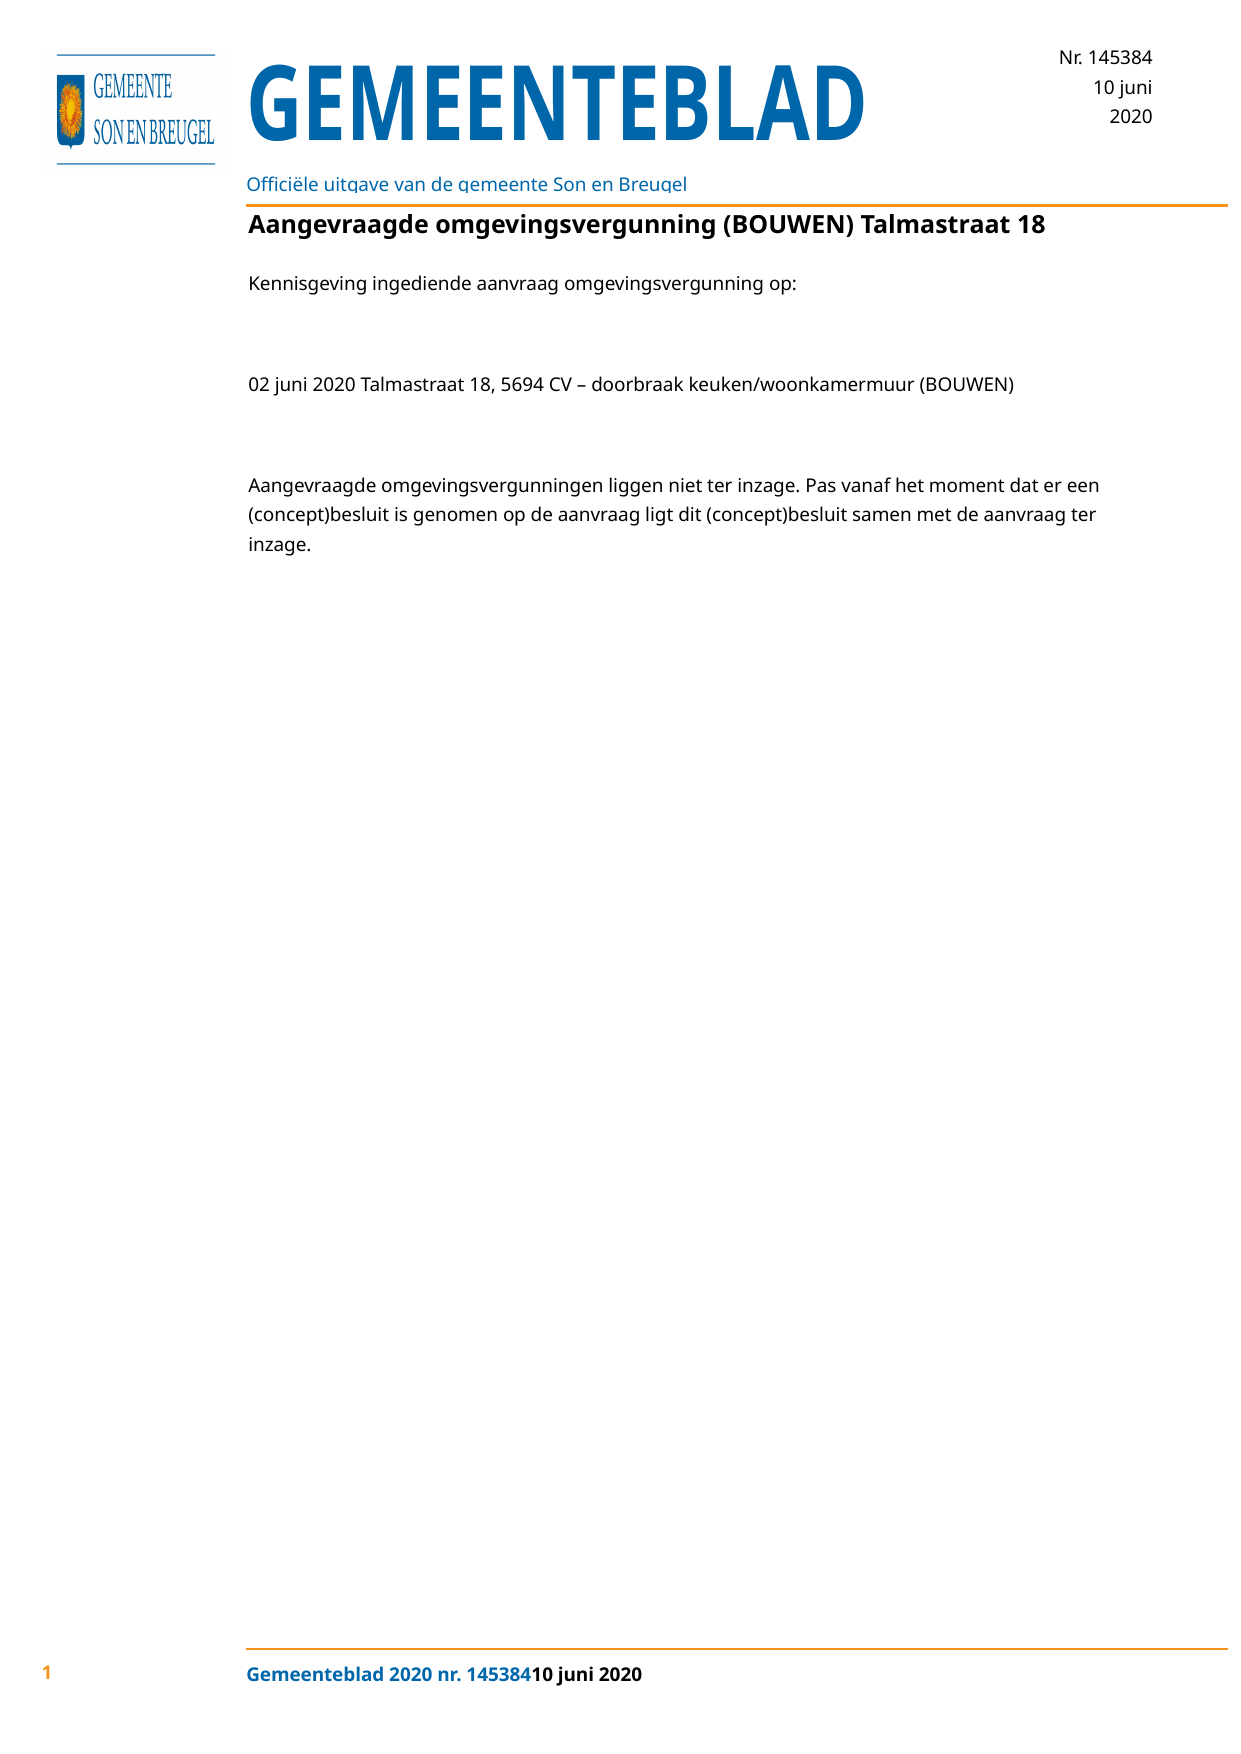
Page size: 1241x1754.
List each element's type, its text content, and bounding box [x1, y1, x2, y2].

text 02 juni 2020 Talmastraat 18, 5694 CV – doorbraak keuken/woonkamermuur (BOUWEN) [248, 371, 1152, 397]
picture [41, 47, 231, 172]
text Kennisgeving ingediende aanvraag omgevingsvergunning op: [248, 270, 1152, 296]
text Aangevraagde omgevingsvergunningen liggen niet ter inzage. Pas vanaf het moment dat er een (concept)besluit is genomen op de aanvraag ligt dit (concept)besluit samen met de aanvraag ter inzage. [248, 472, 1152, 557]
text Aangevraagde omgevingsvergunning (BOUWEN) Talmastraat 18 [248, 207, 1152, 241]
